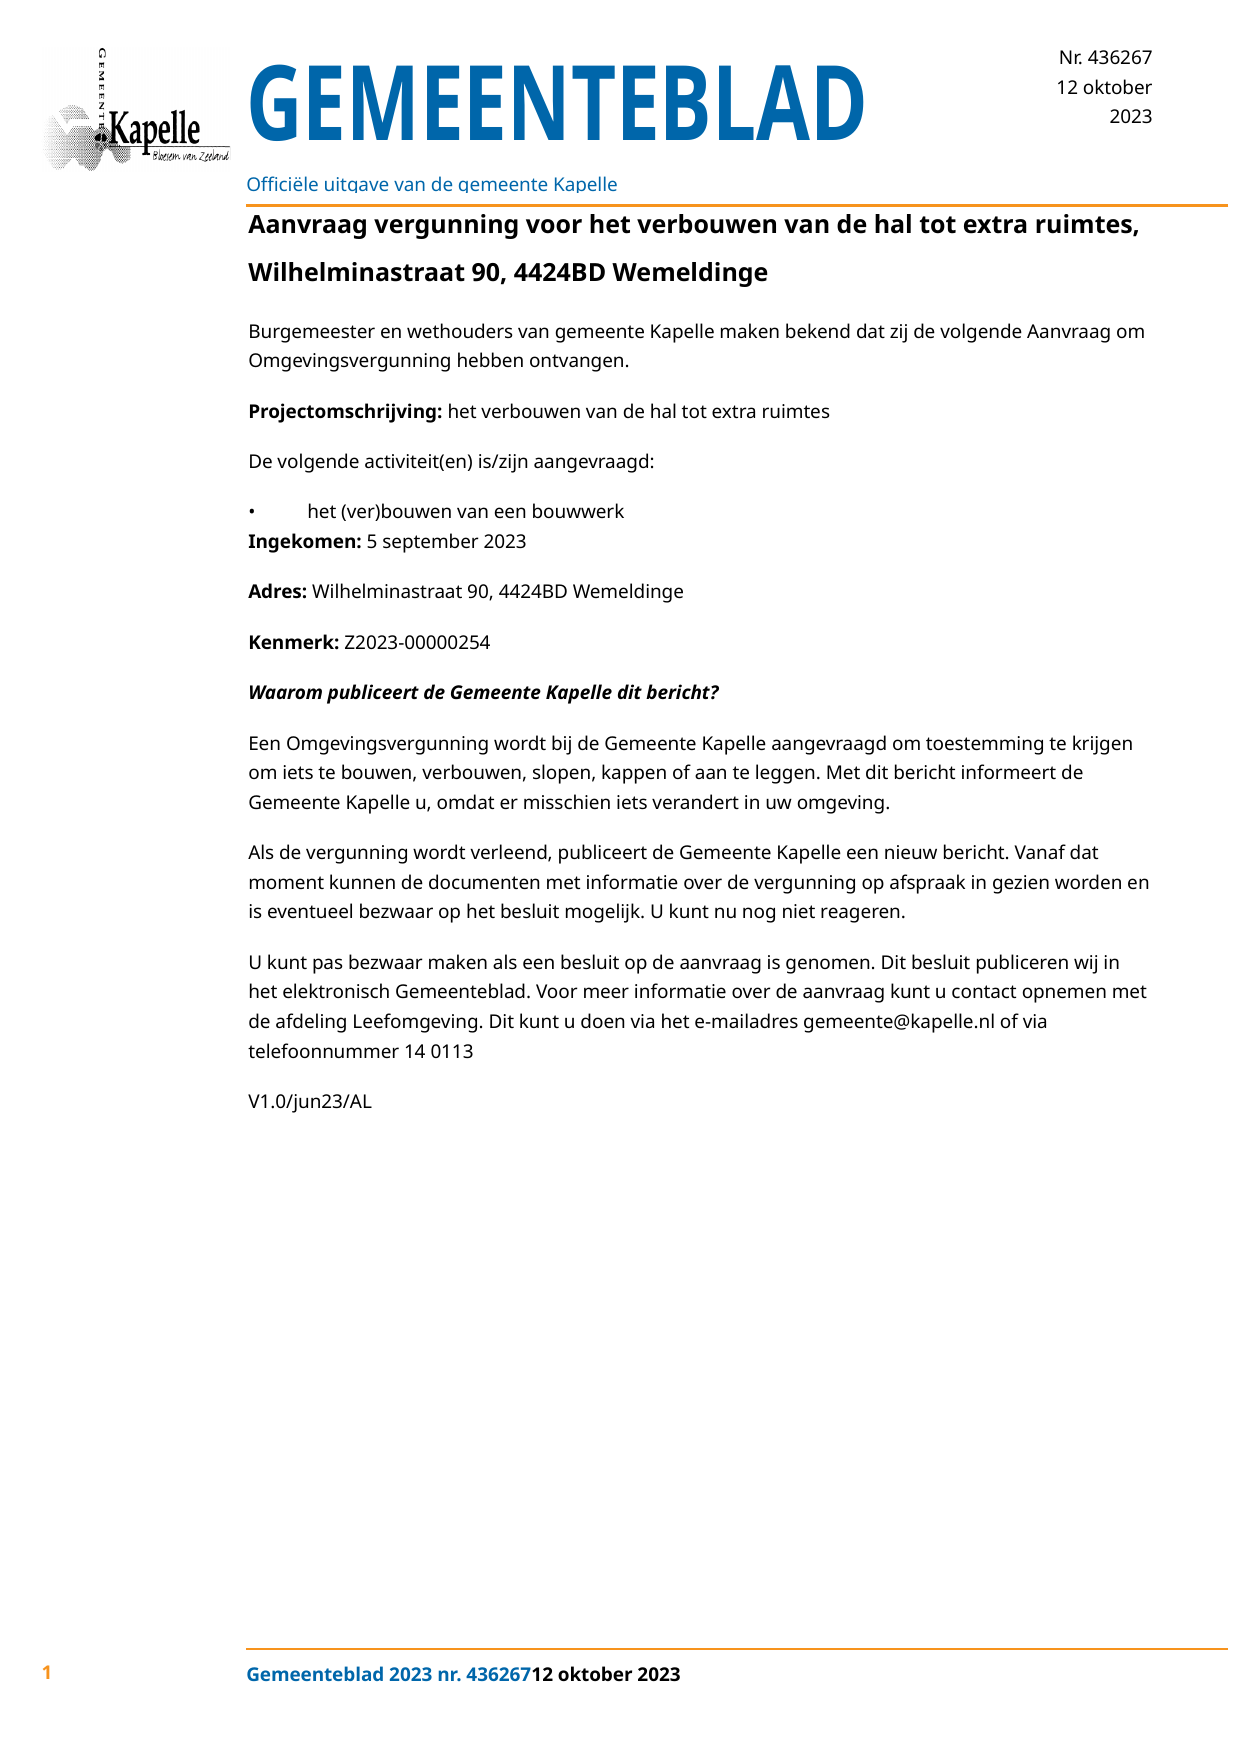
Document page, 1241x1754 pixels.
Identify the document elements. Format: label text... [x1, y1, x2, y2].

text Een Omgevingsvergunning wordt bij de Gemeente Kapelle aangevraagd om toestemming te krijgen om iets te bouwen, verbouwen, slopen, kappen of aan te leggen. Met dit bericht informeert de Gemeente Kapelle u, omdat er misschien iets verandert in uw omgeving. [248, 730, 1152, 815]
text Als de vergunning wordt verleend, publiceert de Gemeente Kapelle een nieuw bericht. Vanaf dat moment kunnen de documenten met informatie over de vergunning op afspraak in gezien worden en is eventueel bezwaar op het besluit mogelijk. U kunt nu nog niet reageren. [248, 839, 1152, 924]
text Kenmerk: Z2023-00000254 [248, 629, 1152, 655]
text Waarom publiceert de Gemeente Kapelle dit bericht? [248, 679, 1152, 705]
text Projectomschrijving: het verbouwen van de hal tot extra ruimtes [248, 398, 1152, 424]
list het (ver)bouwen van een bouwwerk [248, 499, 1152, 524]
text Ingekomen: 5 september 2023 [248, 528, 1152, 554]
text Adres: Wilhelminastraat 90, 4424BD Wemeldinge [248, 579, 1152, 604]
text Burgemeester en wethouders van gemeente Kapelle maken bekend dat zij de volgende Aanvraag om Omgevingsvergunning hebben ontvangen. [248, 318, 1152, 373]
text Aanvraag vergunning voor het verbouwen van de hal tot extra ruimtes, Wilhelminastraat 90, 4424BD Wemeldinge [248, 207, 1152, 288]
picture [41, 47, 231, 172]
text V1.0/jun23/AL [248, 1088, 1152, 1114]
text U kunt pas bezwaar maken als een besluit op de aanvraag is genomen. Dit besluit publiceren wij in het elektronisch Gemeenteblad. Voor meer informatie over de aanvraag kunt u contact opnemen met de afdeling Leefomgeving. Dit kunt u doen via het e-mailadres gemeente@kapelle.nl of via telefoonnummer 14 0113 [248, 949, 1152, 1064]
text De volgende activiteit(en) is/zijn aangevraagd: [248, 448, 1152, 474]
